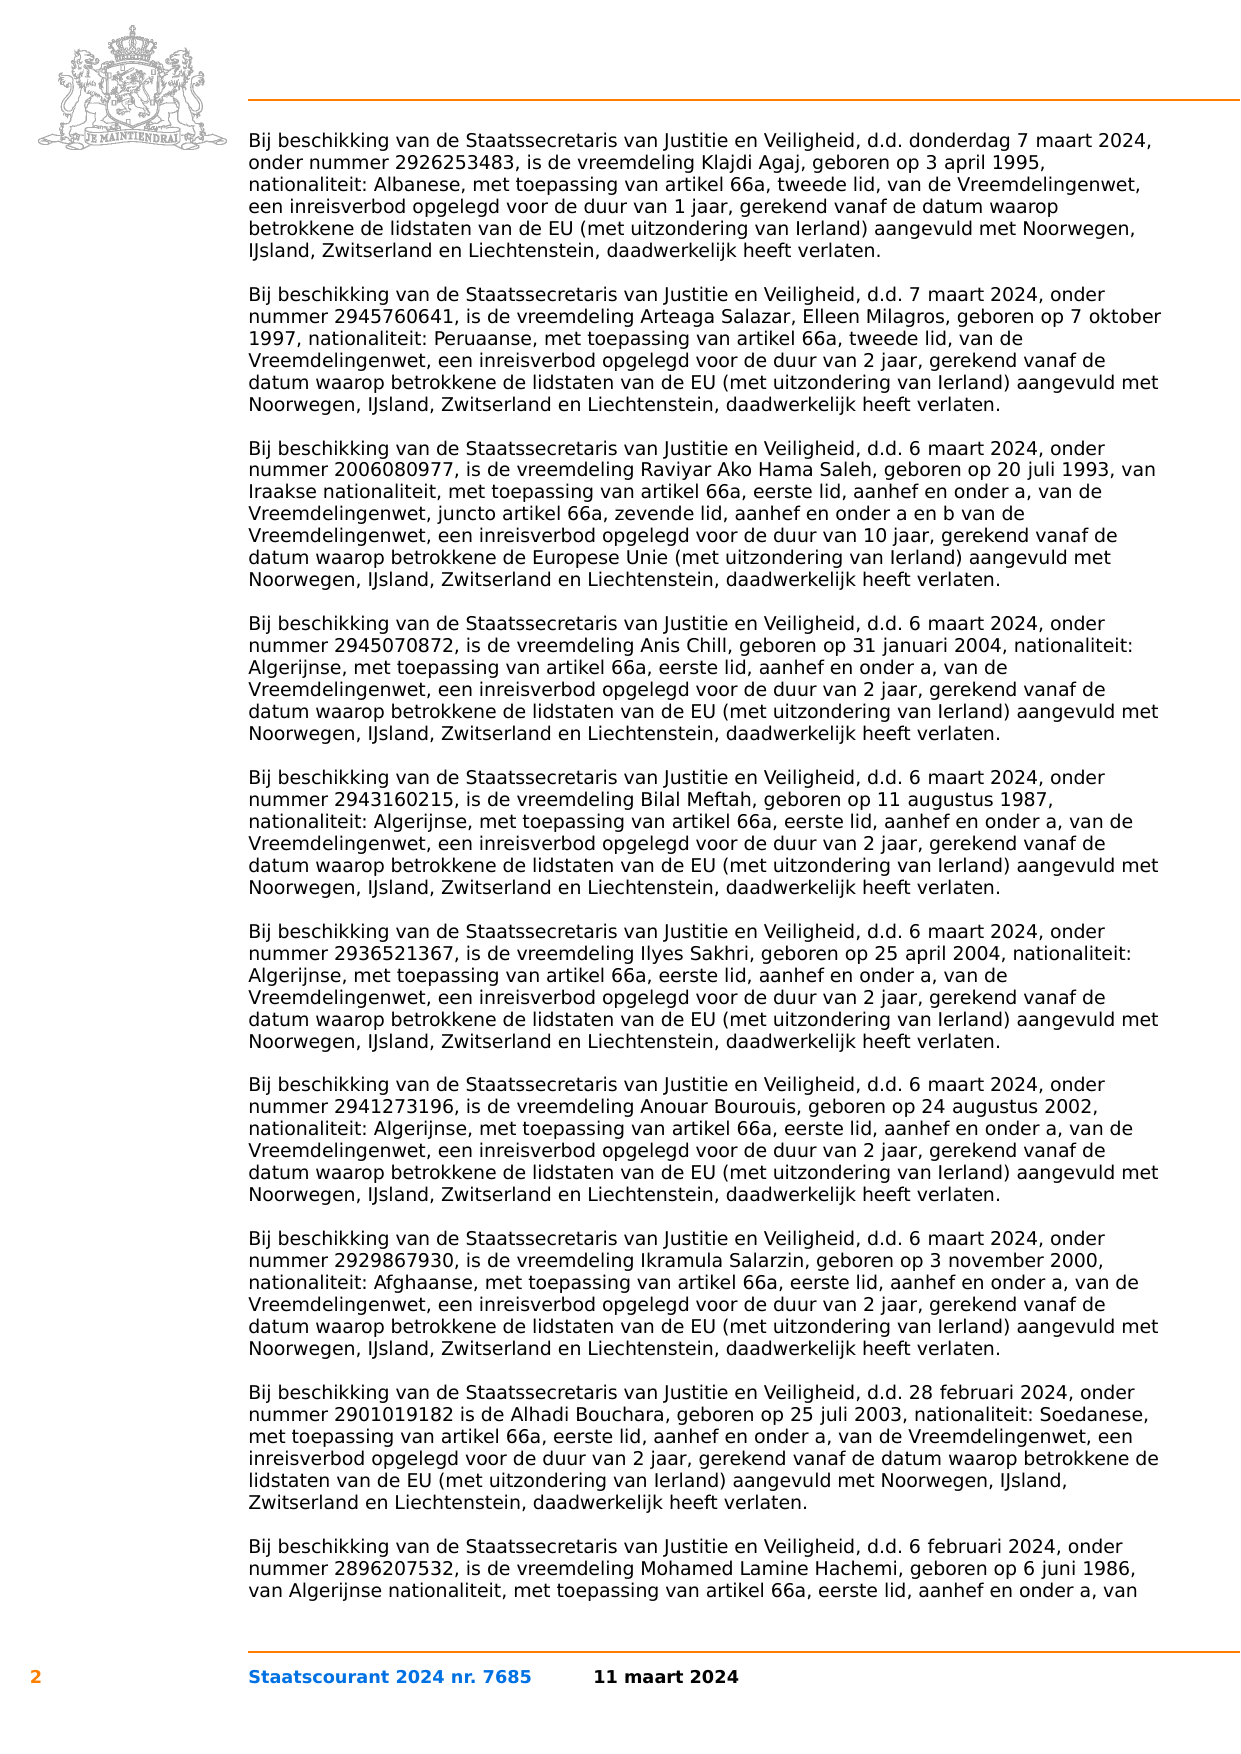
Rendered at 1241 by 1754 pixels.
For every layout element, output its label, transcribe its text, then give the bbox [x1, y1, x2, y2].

text Bij beschikking van de Staatssecretaris van Justitie en Veiligheid, d.d. 7 maart 2024, onder nummer 2945760641, is de vreemdeling Arteaga Salazar, Elleen Milagros, geboren op 7 oktober 1997, nationaliteit: Peruaanse, met toepassing van artikel 66a, tweede lid, van de Vreemdelingenwet, een inreisverbod opgelegd voor de duur van 2 jaar, gerekend vanaf de datum waarop betrokkene de lidstaten van de EU (met uitzondering van Ierland) aangevuld met Noorwegen, IJsland, Zwitserland en Liechtenstein, daadwerkelijk heeft verlaten. [248, 284, 1163, 416]
text Bij beschikking van de Staatssecretaris van Justitie en Veiligheid, d.d. 6 maart 2024, onder nummer 2936521367, is de vreemdeling Ilyes Sakhri, geboren op 25 april 2004, nationaliteit: Algerijnse, met toepassing van artikel 66a, eerste lid, aanhef en onder a, van de Vreemdelingenwet, een inreisverbod opgelegd voor de duur van 2 jaar, gerekend vanaf de datum waarop betrokkene de lidstaten van de EU (met uitzondering van Ierland) aangevuld met Noorwegen, IJsland, Zwitserland en Liechtenstein, daadwerkelijk heeft verlaten. [248, 921, 1163, 1052]
text Bij beschikking van de Staatssecretaris van Justitie en Veiligheid, d.d. 6 maart 2024, onder nummer 2945070872, is de vreemdeling Anis Chill, geboren op 31 januari 2004, nationaliteit: Algerijnse, met toepassing van artikel 66a, eerste lid, aanhef en onder a, van de Vreemdelingenwet, een inreisverbod opgelegd voor de duur van 2 jaar, gerekend vanaf de datum waarop betrokkene de lidstaten van de EU (met uitzondering van Ierland) aangevuld met Noorwegen, IJsland, Zwitserland en Liechtenstein, daadwerkelijk heeft verlaten. [248, 613, 1163, 745]
text Bij beschikking van de Staatssecretaris van Justitie en Veiligheid, d.d. 28 februari 2024, onder nummer 2901019182 is de Alhadi Bouchara, geboren op 25 juli 2003, nationaliteit: Soedanese, met toepassing van artikel 66a, eerste lid, aanhef en onder a, van de Vreemdelingenwet, een inreisverbod opgelegd voor de duur van 2 jaar, gerekend vanaf de datum waarop betrokkene de lidstaten van de EU (met uitzondering van Ierland) aangevuld met Noorwegen, IJsland, Zwitserland en Liechtenstein, daadwerkelijk heeft verlaten. [248, 1382, 1163, 1514]
text Bij beschikking van de Staatssecretaris van Justitie en Veiligheid, d.d. 6 maart 2024, onder nummer 2941273196, is de vreemdeling Anouar Bourouis, geboren op 24 augustus 2002, nationaliteit: Algerijnse, met toepassing van artikel 66a, eerste lid, aanhef en onder a, van de Vreemdelingenwet, een inreisverbod opgelegd voor de duur van 2 jaar, gerekend vanaf de datum waarop betrokkene de lidstaten van de EU (met uitzondering van Ierland) aangevuld met Noorwegen, IJsland, Zwitserland en Liechtenstein, daadwerkelijk heeft verlaten. [248, 1074, 1163, 1206]
text Bij beschikking van de Staatssecretaris van Justitie en Veiligheid, d.d. donderdag 7 maart 2024, onder nummer 2926253483, is de vreemdeling Klajdi Agaj, geboren op 3 april 1995, nationaliteit: Albanese, met toepassing van artikel 66a, tweede lid, van de Vreemdelingenwet, een inreisverbod opgelegd voor de duur van 1 jaar, gerekend vanaf de datum waarop betrokkene de lidstaten van de EU (met uitzondering van Ierland) aangevuld met Noorwegen, IJsland, Zwitserland en Liechtenstein, daadwerkelijk heeft verlaten. [248, 130, 1163, 262]
text Bij beschikking van de Staatssecretaris van Justitie en Veiligheid, d.d. 6 maart 2024, onder nummer 2006080977, is de vreemdeling Raviyar Ako Hama Saleh, geboren op 20 juli 1993, van Iraakse nationaliteit, met toepassing van artikel 66a, eerste lid, aanhef en onder a, van de Vreemdelingenwet, juncto artikel 66a, zevende lid, aanhef en onder a en b van de Vreemdelingenwet, een inreisverbod opgelegd voor de duur van 10 jaar, gerekend vanaf de datum waarop betrokkene de Europese Unie (met uitzondering van Ierland) aangevuld met Noorwegen, IJsland, Zwitserland en Liechtenstein, daadwerkelijk heeft verlaten. [248, 437, 1163, 591]
text Bij beschikking van de Staatssecretaris van Justitie en Veiligheid, d.d. 6 maart 2024, onder nummer 2929867930, is de vreemdeling Ikramula Salarzin, geboren op 3 november 2000, nationaliteit: Afghaanse, met toepassing van artikel 66a, eerste lid, aanhef en onder a, van de Vreemdelingenwet, een inreisverbod opgelegd voor de duur van 2 jaar, gerekend vanaf de datum waarop betrokkene de lidstaten van de EU (met uitzondering van Ierland) aangevuld met Noorwegen, IJsland, Zwitserland en Liechtenstein, daadwerkelijk heeft verlaten. [248, 1228, 1163, 1360]
picture [38, 25, 227, 150]
text Bij beschikking van de Staatssecretaris van Justitie en Veiligheid, d.d. 6 februari 2024, onder nummer 2896207532, is de vreemdeling Mohamed Lamine Hachemi, geboren op 6 juni 1986, van Algerijnse nationaliteit, met toepassing van artikel 66a, eerste lid, aanhef en onder a, van [248, 1536, 1163, 1602]
text Bij beschikking van de Staatssecretaris van Justitie en Veiligheid, d.d. 6 maart 2024, onder nummer 2943160215, is de vreemdeling Bilal Meftah, geboren op 11 augustus 1987, nationaliteit: Algerijnse, met toepassing van artikel 66a, eerste lid, aanhef en onder a, van de Vreemdelingenwet, een inreisverbod opgelegd voor de duur van 2 jaar, gerekend vanaf de datum waarop betrokkene de lidstaten van de EU (met uitzondering van Ierland) aangevuld met Noorwegen, IJsland, Zwitserland en Liechtenstein, daadwerkelijk heeft verlaten. [248, 767, 1163, 899]
